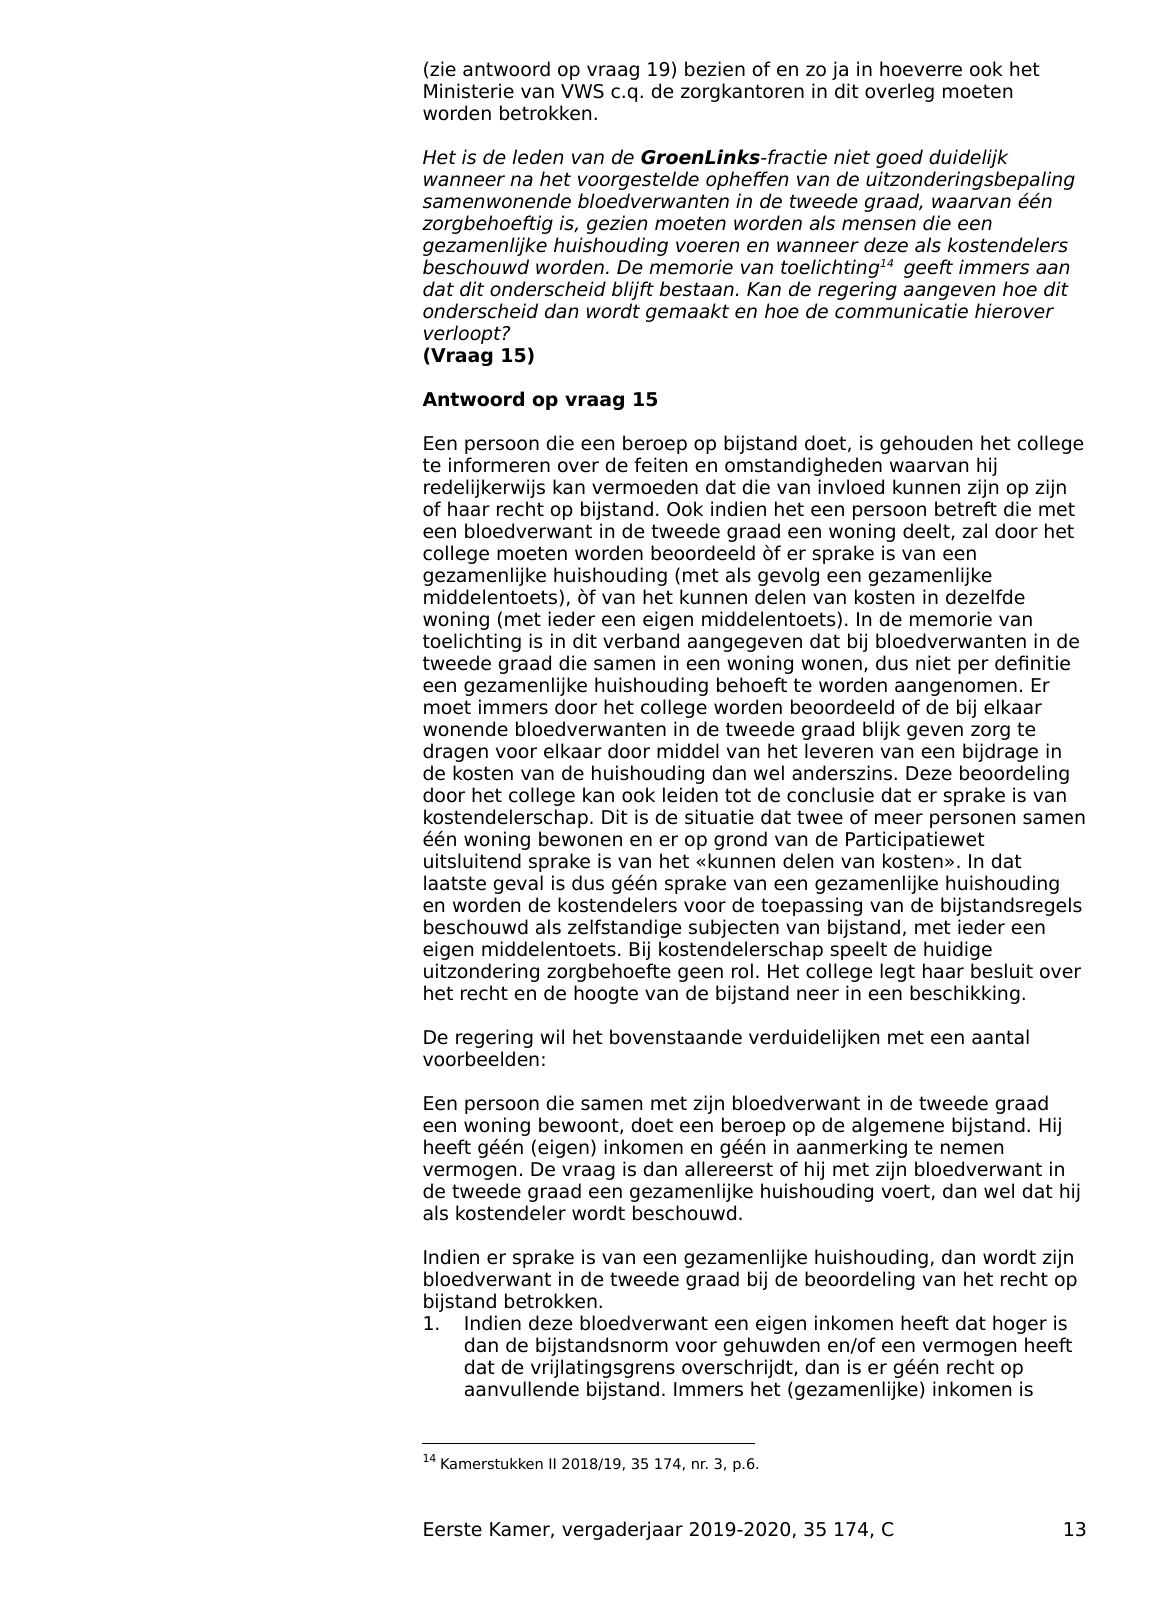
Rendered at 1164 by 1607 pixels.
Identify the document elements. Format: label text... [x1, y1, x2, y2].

text Een persoon die samen met zijn bloedverwant in de tweede graad een woning bewoont, doet een beroep op de algemene bijstand. Hij heeft géén (eigen) inkomen en géén in aanmerking te nemen vermogen. De vraag is dan allereerst of hij met zijn bloedverwant in de tweede graad een gezamenlijke huishouding voert, dan wel dat hij als kostendeler wordt beschouwd. [422, 1093, 1087, 1225]
text Het is de leden van de GroenLinks-fractie niet goed duidelijk wanneer na het voorgestelde opheffen van de uitzonderingsbepaling samenwonende bloedverwanten in de tweede graad, waarvan één zorgbehoeftig is, gezien moeten worden als mensen die een gezamenlijke huishouding voeren en wanneer deze als kostendelers beschouwd worden. De memorie van toelichting geeft immers aan dat dit onderscheid blijft bestaan. Kan de regering aangeven hoe dit onderscheid dan wordt gemaakt en hoe de communicatie hierover verloopt? [422, 147, 1087, 345]
text (Vraag 15) [422, 345, 1087, 367]
text Indien er sprake is van een gezamenlijke huishouding, dan wordt zijn bloedverwant in de tweede graad bij de beoordeling van het recht op bijstand betrokken. [422, 1247, 1087, 1313]
text (zie antwoord op vraag 19) bezien of en zo ja in hoeverre ook het Ministerie van VWS c.q. de zorgkantoren in dit overleg moeten worden betrokken. [422, 59, 1087, 125]
text Kamerstukken II 2018/19, 35 174, nr. 3, p.6. [422, 1452, 1087, 1474]
subtitle Antwoord op vraag 15 [422, 389, 1087, 411]
text Een persoon die een beroep op bijstand doet, is gehouden het college te informeren over de feiten en omstandigheden waarvan hij redelijkerwijs kan vermoeden dat die van invloed kunnen zijn op zijn of haar recht op bijstand. Ook indien het een persoon betreft die met een bloedverwant in de tweede graad een woning deelt, zal door het college moeten worden beoordeeld òf er sprake is van een gezamenlijke huishouding (met als gevolg een gezamenlijke middelentoets), òf van het kunnen delen van kosten in dezelfde woning (met ieder een eigen middelentoets). In de memorie van toelichting is in dit verband aangegeven dat bij bloedverwanten in de tweede graad die samen in een woning wonen, dus niet per definitie een gezamenlijke huishouding behoeft te worden aangenomen. Er moet immers door het college worden beoordeeld of de bij elkaar wonende bloedverwanten in de tweede graad blijk geven zorg te dragen voor elkaar door middel van het leveren van een bijdrage in de kosten van de huishouding dan wel anderszins. Deze beoordeling door het college kan ook leiden tot de conclusie dat er sprake is van kostendelerschap. Dit is de situatie dat twee of meer personen samen één woning bewonen en er op grond van de Participatiewet uitsluitend sprake is van het «kunnen delen van kosten». In dat laatste geval is dus géén sprake van een gezamenlijke huishouding en worden de kostendelers voor de toepassing van de bijstandsregels beschouwd als zelfstandige subjecten van bijstand, met ieder een eigen middelentoets. Bij kostendelerschap speelt de huidige uitzondering zorgbehoefte geen rol. Het college legt haar besluit over het recht en de hoogte van de bijstand neer in een beschikking. [422, 433, 1087, 1005]
text De regering wil het bovenstaande verduidelijken met een aantal voorbeelden: [422, 1027, 1087, 1071]
text 1. Indien deze bloedverwant een eigen inkomen heeft dat hoger is dan de bijstandsnorm voor gehuwden en/of een vermogen heeft dat de vrijlatingsgrens overschrijdt, dan is er géén recht op aanvullende bijstand. Immers het (gezamenlijke) inkomen is [422, 1313, 1087, 1401]
